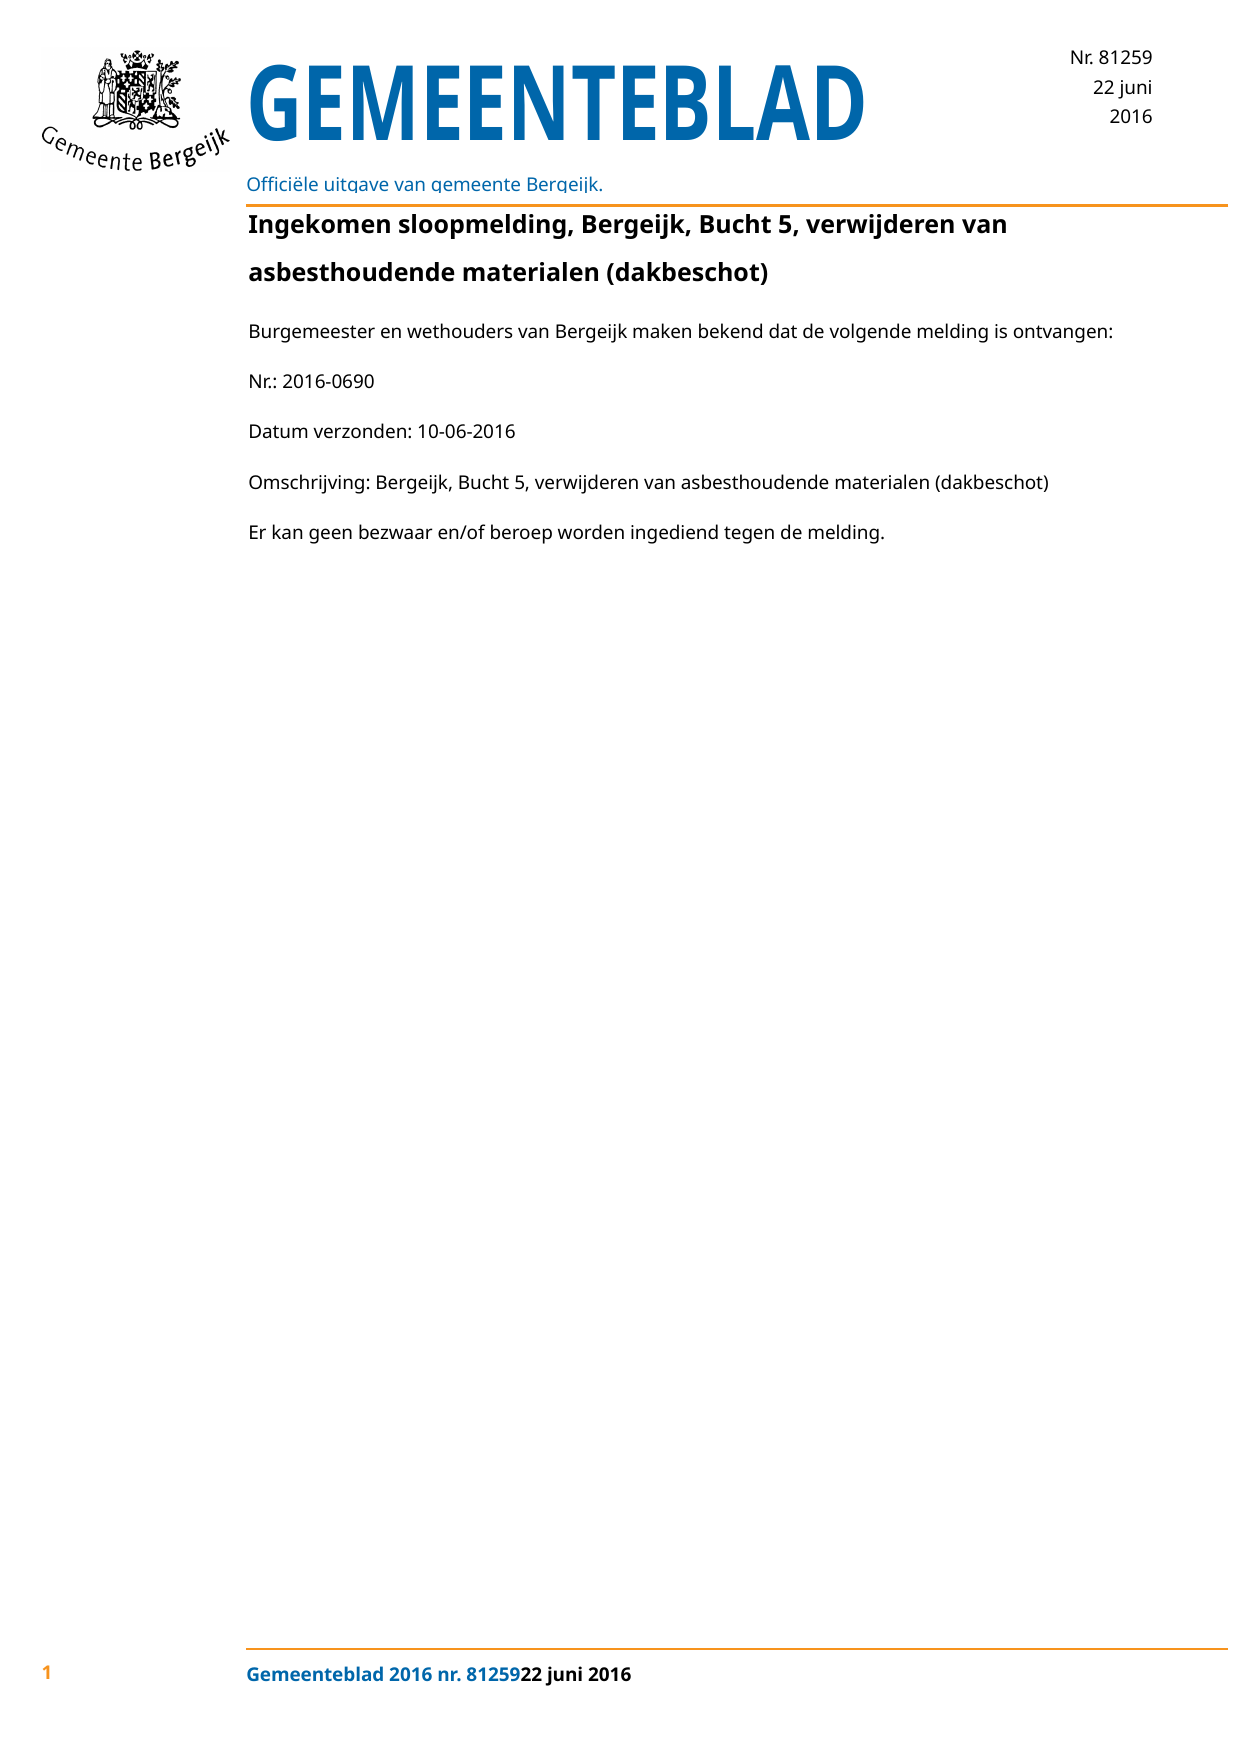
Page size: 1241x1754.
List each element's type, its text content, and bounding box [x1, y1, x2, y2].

text Datum verzonden: 10-06-2016 [248, 419, 1152, 444]
text Nr.: 2016-0690 [248, 368, 1152, 394]
text Omschrijving: Bergeijk, Bucht 5, verwijderen van asbesthoudende materialen (dakbeschot) [248, 469, 1152, 495]
text Ingekomen sloopmelding, Bergeijk, Bucht 5, verwijderen van asbesthoudende materialen (dakbeschot) [248, 207, 1152, 288]
text Burgemeester en wethouders van Bergeijk maken bekend dat de volgende melding is ontvangen: [248, 318, 1152, 344]
text Er kan geen bezwaar en/of beroep worden ingediend tegen de melding. [248, 519, 1152, 545]
picture [41, 47, 231, 172]
